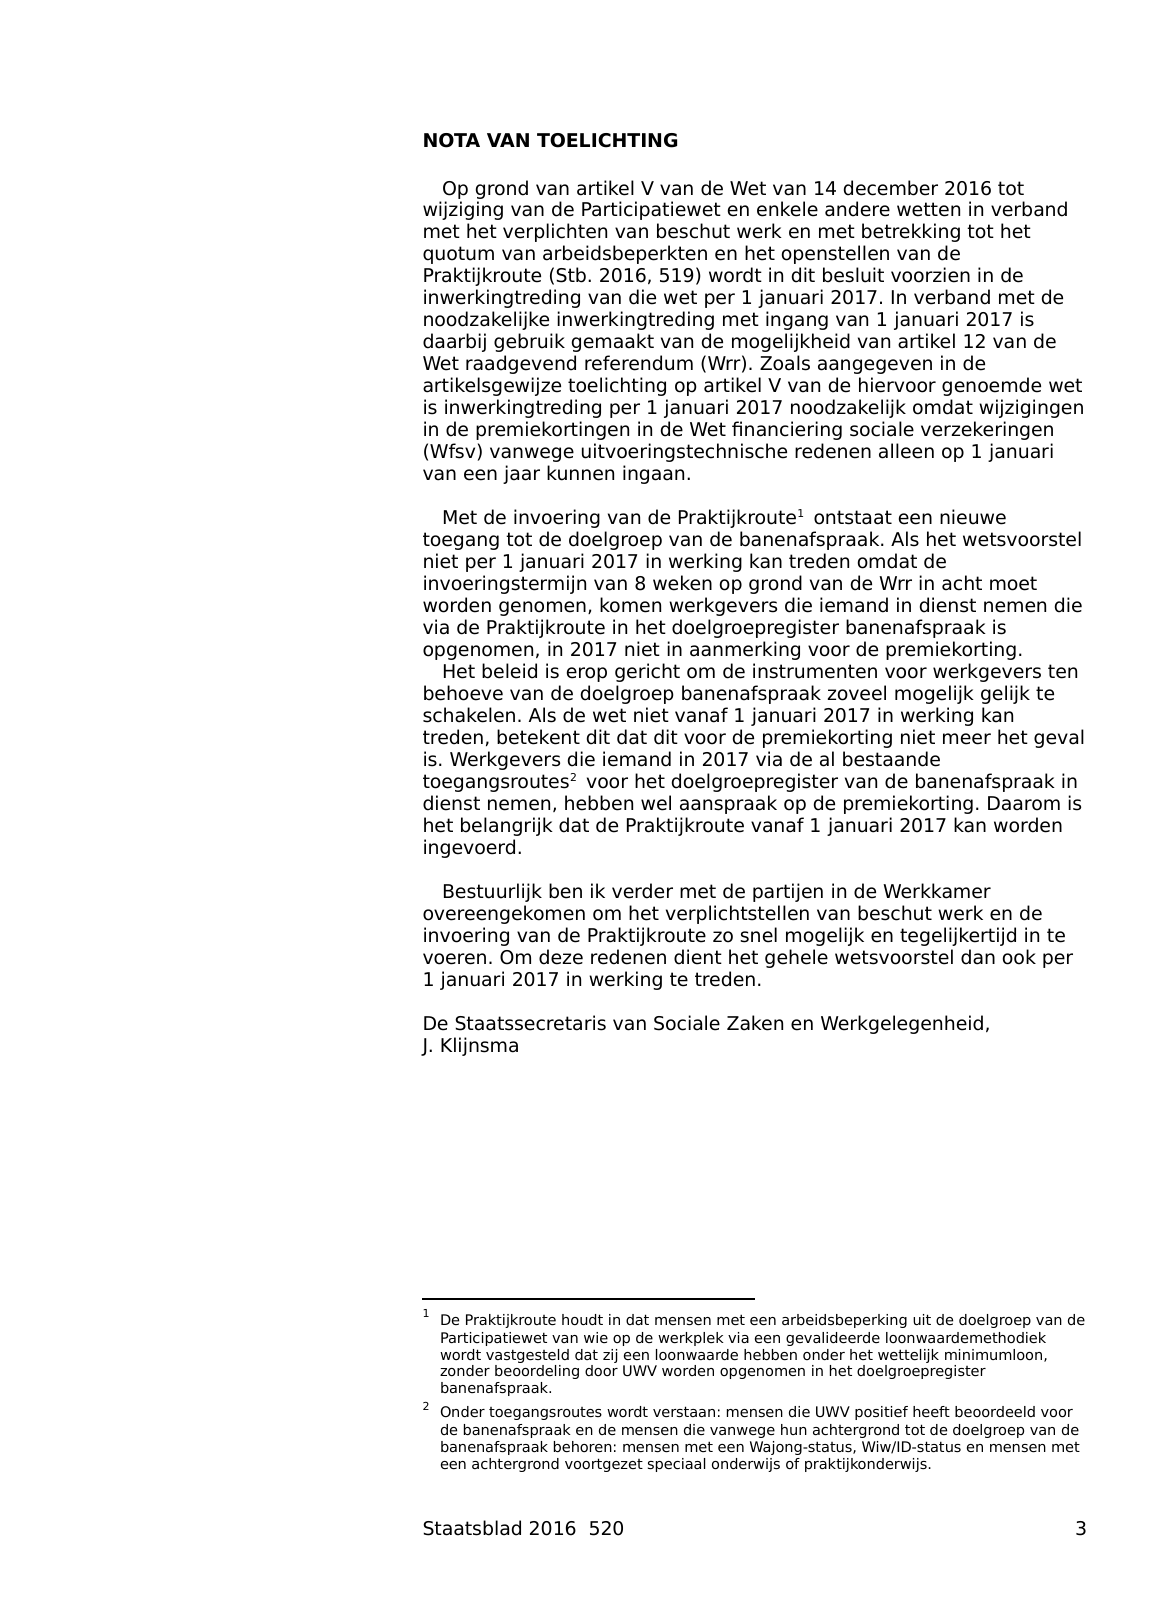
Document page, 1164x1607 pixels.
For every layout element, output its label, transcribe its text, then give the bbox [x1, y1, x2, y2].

text De Praktijkroute houdt in dat mensen met een arbeidsbeperking uit de doelgroep van de Participatiewet van wie op de werkplek via een gevalideerde loonwaardemethodiek wordt vastgesteld dat zij een loonwaarde hebben onder het wettelijk minimumloon, zonder beoordeling door UWV worden opgenomen in het doelgroepregister banenafspraak. [422, 1308, 1087, 1397]
text Onder toegangsroutes wordt verstaan: mensen die UWV positief heeft beoordeeld voor de banenafspraak en de mensen die vanwege hun achtergrond tot de doelgroep van de banenafspraak behoren: mensen met een Wajong-status, Wiw/ID-status en mensen met een achtergrond voortgezet speciaal onderwijs of praktijkonderwijs. [422, 1400, 1087, 1473]
text De Staatssecretaris van Sociale Zaken en Werkgelegenheid, J. Klijnsma [422, 1013, 1087, 1057]
text Op grond van artikel V van de Wet van 14 december 2016 tot wijziging van de Participatiewet en enkele andere wetten in verband met het verplichten van beschut werk en met betrekking tot het quotum van arbeidsbeperkten en het openstellen van de Praktijkroute (Stb. 2016, 519) wordt in dit besluit voorzien in de inwerkingtreding van die wet per 1 januari 2017. In verband met de noodzakelijke inwerkingtreding met ingang van 1 januari 2017 is daarbij gebruik gemaakt van de mogelijkheid van artikel 12 van de Wet raadgevend referendum (Wrr). Zoals aangegeven in de artikelsgewijze toelichting op artikel V van de hiervoor genoemde wet is inwerkingtreding per 1 januari 2017 noodzakelijk omdat wijzigingen in de premiekortingen in de Wet financiering sociale verzekeringen (Wfsv) vanwege uitvoeringstechnische redenen alleen op 1 januari van een jaar kunnen ingaan. [422, 177, 1087, 485]
subtitle NOTA VAN TOELICHTING [422, 130, 1087, 152]
text Bestuurlijk ben ik verder met de partijen in de Werkkamer overeengekomen om het verplichtstellen van beschut werk en de invoering van de Praktijkroute zo snel mogelijk en tegelijkertijd in te voeren. Om deze redenen dient het gehele wetsvoorstel dan ook per 1 januari 2017 in werking te treden. [422, 881, 1087, 991]
text Het beleid is erop gericht om de instrumenten voor werkgevers ten behoeve van de doelgroep banenafspraak zoveel mogelijk gelijk te schakelen. Als de wet niet vanaf 1 januari 2017 in werking kan treden, betekent dit dat dit voor de premiekorting niet meer het geval is. Werkgevers die iemand in 2017 via de al bestaande toegangsroutes voor het doelgroepregister van de banenafspraak in dienst nemen, hebben wel aanspraak op de premiekorting. Daarom is het belangrijk dat de Praktijkroute vanaf 1 januari 2017 kan worden ingevoerd. [422, 661, 1087, 859]
text Met de invoering van de Praktijkroute ontstaat een nieuwe toegang tot de doelgroep van de banenafspraak. Als het wetsvoorstel niet per 1 januari 2017 in werking kan treden omdat de invoeringstermijn van 8 weken op grond van de Wrr in acht moet worden genomen, komen werkgevers die iemand in dienst nemen die via de Praktijkroute in het doelgroepregister banenafspraak is opgenomen, in 2017 niet in aanmerking voor de premiekorting. [422, 507, 1087, 661]
